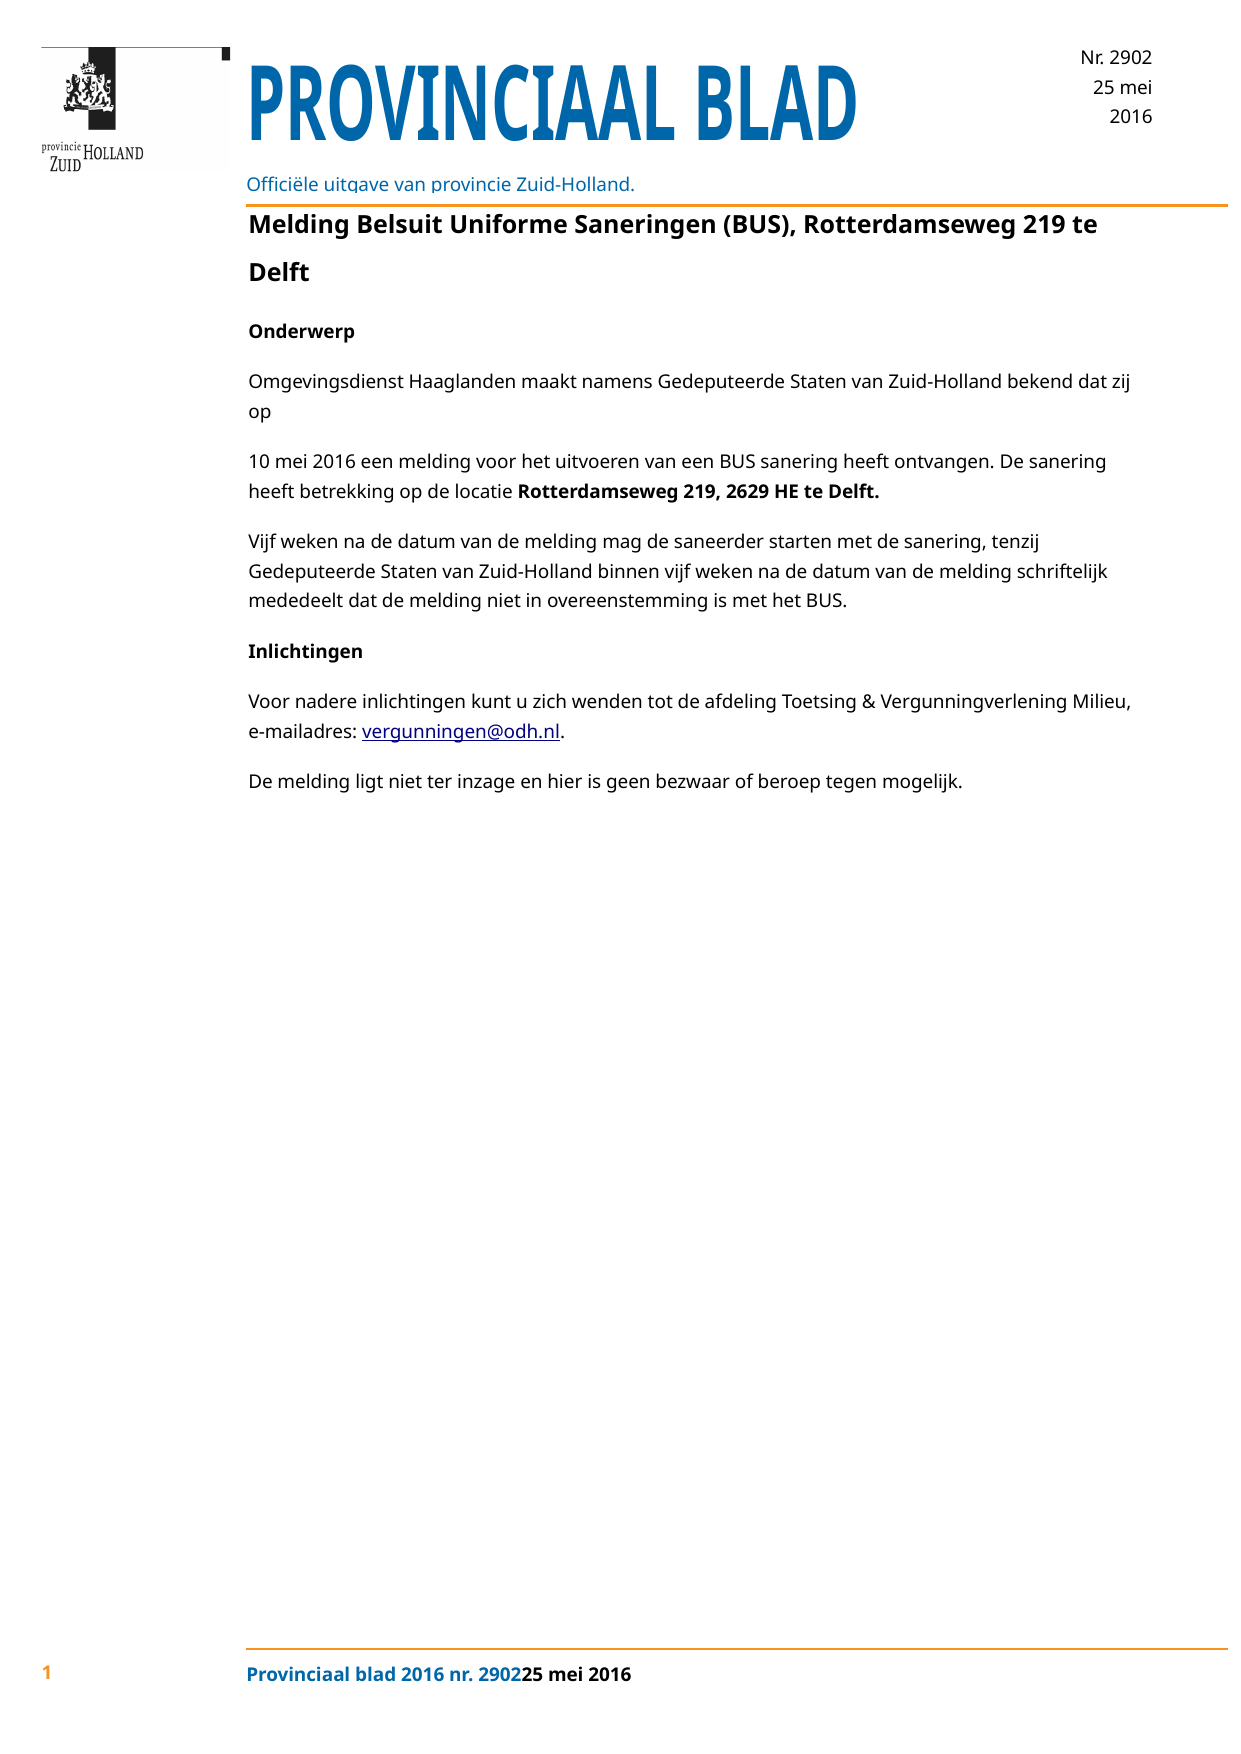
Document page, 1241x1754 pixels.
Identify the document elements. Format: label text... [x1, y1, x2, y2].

text Vijf weken na de datum van de melding mag de saneerder starten met de sanering, tenzij Gedeputeerde Staten van Zuid-Holland binnen vijf weken na de datum van de melding schriftelijk mededeelt dat de melding niet in overeenstemming is met het BUS. [248, 528, 1152, 613]
text Voor nadere inlichtingen kunt u zich wenden tot de afdeling Toetsing & Vergunningverlening Milieu, e-mailadres: vergunningen@odh.nl. [248, 688, 1152, 744]
picture [41, 47, 231, 172]
text Inlichtingen [248, 638, 1152, 664]
text 10 mei 2016 een melding voor het uitvoeren van een BUS sanering heeft ontvangen. De sanering heeft betrekking op de locatie Rotterdamseweg 219, 2629 HE te Delft. [248, 448, 1152, 504]
text De melding ligt niet ter inzage en hier is geen bezwaar of beroep tegen mogelijk. [248, 768, 1152, 794]
text Melding Belsuit Uniforme Saneringen (BUS), Rotterdamseweg 219 te Delft [248, 207, 1152, 288]
text Onderwerp [248, 318, 1152, 344]
text Omgevingsdienst Haaglanden maakt namens Gedeputeerde Staten van Zuid-Holland bekend dat zij op [248, 368, 1152, 424]
